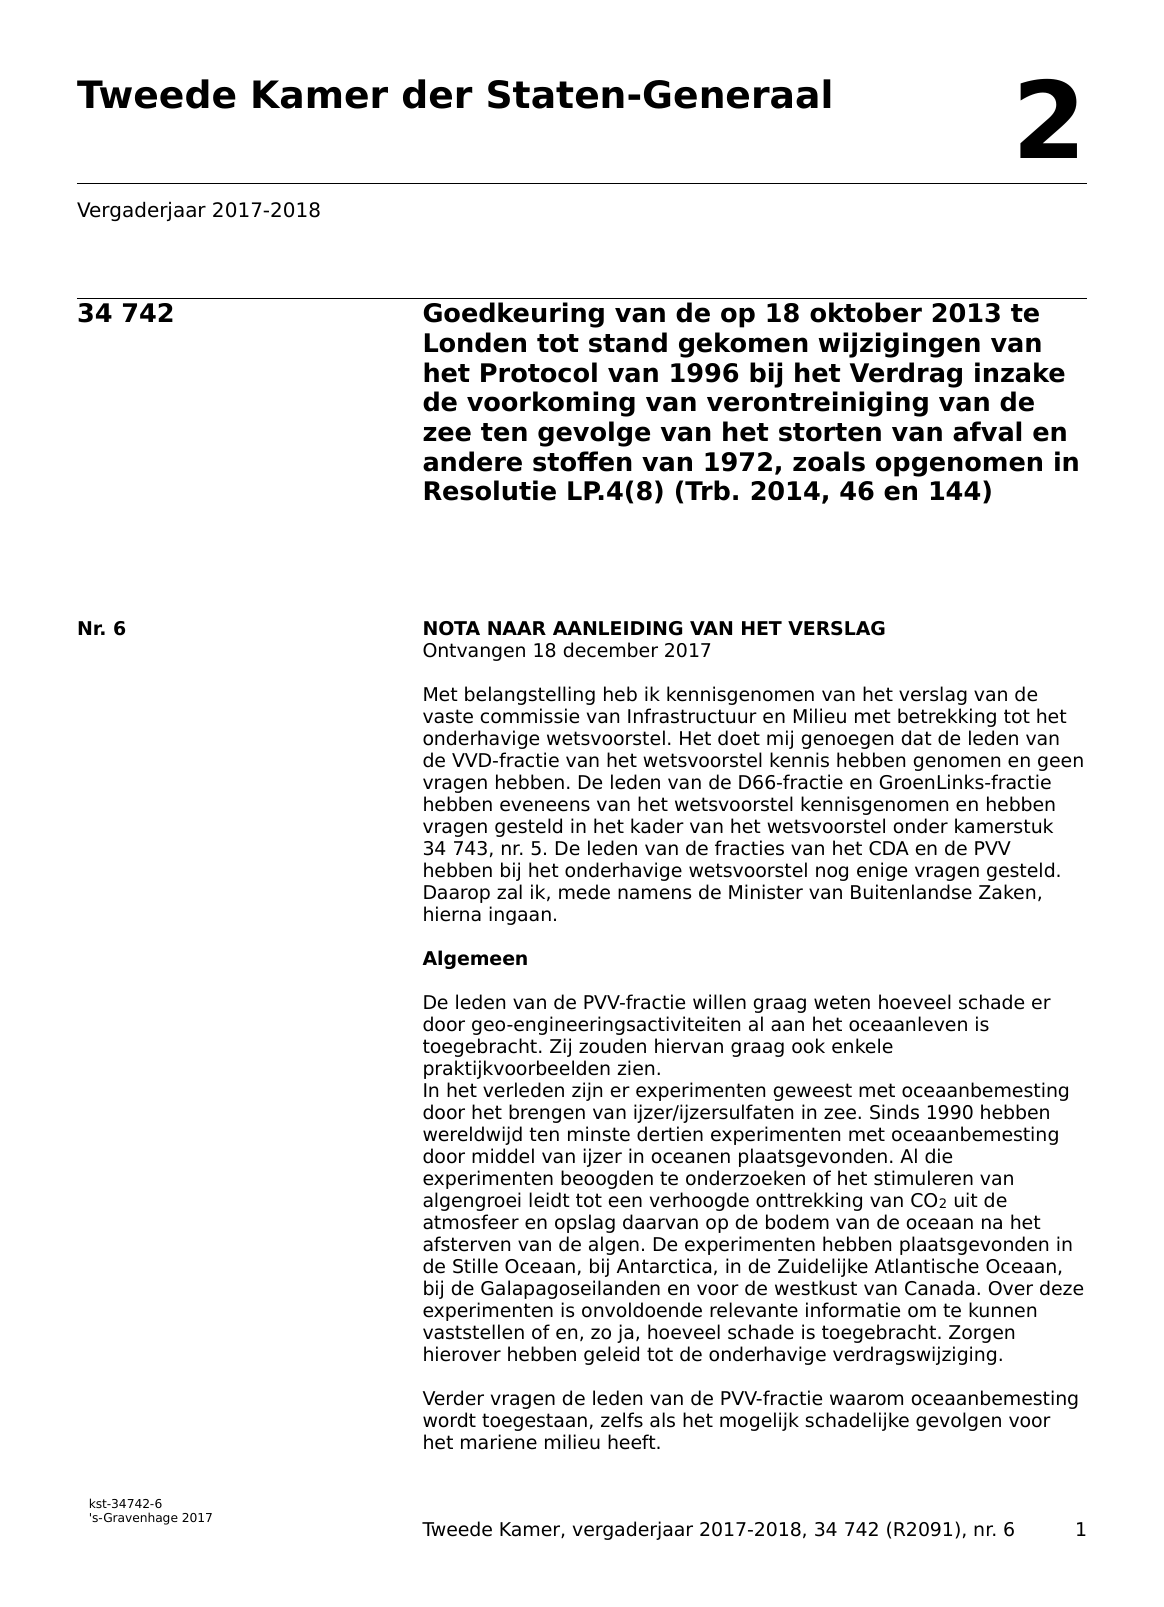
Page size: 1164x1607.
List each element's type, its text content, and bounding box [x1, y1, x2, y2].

text In het verleden zijn er experimenten geweest met oceaanbemesting door het brengen van ijzer/ijzersulfaten in zee. Sinds 1990 hebben wereldwijd ten minste dertien experimenten met oceaanbemesting door middel van ijzer in oceanen plaatsgevonden. Al die experimenten beoogden te onderzoeken of het stimuleren van algengroei leidt tot een verhoogde onttrekking van CO2 uit de atmosfeer en opslag daarvan op de bodem van de oceaan na het afsterven van de algen. De experimenten hebben plaatsgevonden in de Stille Oceaan, bij Antarctica, in de Zuidelijke Atlantische Oceaan, bij de Galapagoseilanden en voor de westkust van Canada. Over deze experimenten is onvoldoende relevante informatie om te kunnen vaststellen of en, zo ja, hoeveel schade is toegebracht. Zorgen hierover hebben geleid tot de onderhavige verdragswijziging. [422, 1080, 1087, 1366]
table_header 2 [886, 59, 1087, 183]
subtitle Algemeen [422, 948, 1087, 970]
subtitle 34 742 Goedkeuring van de op 18 oktober 2013 te Londen tot stand gekomen wijzigingen van het Protocol van 1996 bij het Verdrag inzake de voorkoming van verontreiniging van de zee ten gevolge van het storten van afval en andere stoffen van 1972, zoals opgenomen in Resolutie LP.4(8) (Trb. 2014, 46 en 144) [77, 299, 1087, 507]
table_header Tweede Kamer der Staten-Generaal [77, 59, 886, 183]
text Verder vragen de leden van de PVV-fractie waarom oceaanbemesting wordt toegestaan, zelfs als het mogelijk schadelijke gevolgen voor het mariene milieu heeft. [422, 1388, 1087, 1454]
subtitle Nr. 6 NOTA NAAR AANLEIDING VAN HET VERSLAG [77, 618, 1087, 640]
text kst-34742-6 [88, 1497, 323, 1511]
text Ontvangen 18 december 2017 [422, 640, 1087, 662]
text De leden van de PVV-fractie willen graag weten hoeveel schade er door geo-engineeringsactiviteiten al aan het oceaanleven is toegebracht. Zij zouden hiervan graag ook enkele praktijkvoorbeelden zien. [422, 992, 1087, 1080]
table_cell Vergaderjaar 2017-2018 [77, 184, 1087, 298]
text Met belangstelling heb ik kennisgenomen van het verslag van de vaste commissie van Infrastructuur en Milieu met betrekking tot het onderhavige wetsvoorstel. Het doet mij genoegen dat de leden van de VVD-fractie van het wetsvoorstel kennis hebben genomen en geen vragen hebben. De leden van de D66-fractie en GroenLinks-fractie hebben eveneens van het wetsvoorstel kennisgenomen en hebben vragen gesteld in het kader van het wetsvoorstel onder kamerstuk 34 743, nr. 5. De leden van de fracties van het CDA en de PVV hebben bij het onderhavige wetsvoorstel nog enige vragen gesteld. Daarop zal ik, mede namens de Minister van Buitenlandse Zaken, hierna ingaan. [422, 684, 1087, 926]
text 's-Gravenhage 2017 [88, 1511, 323, 1525]
